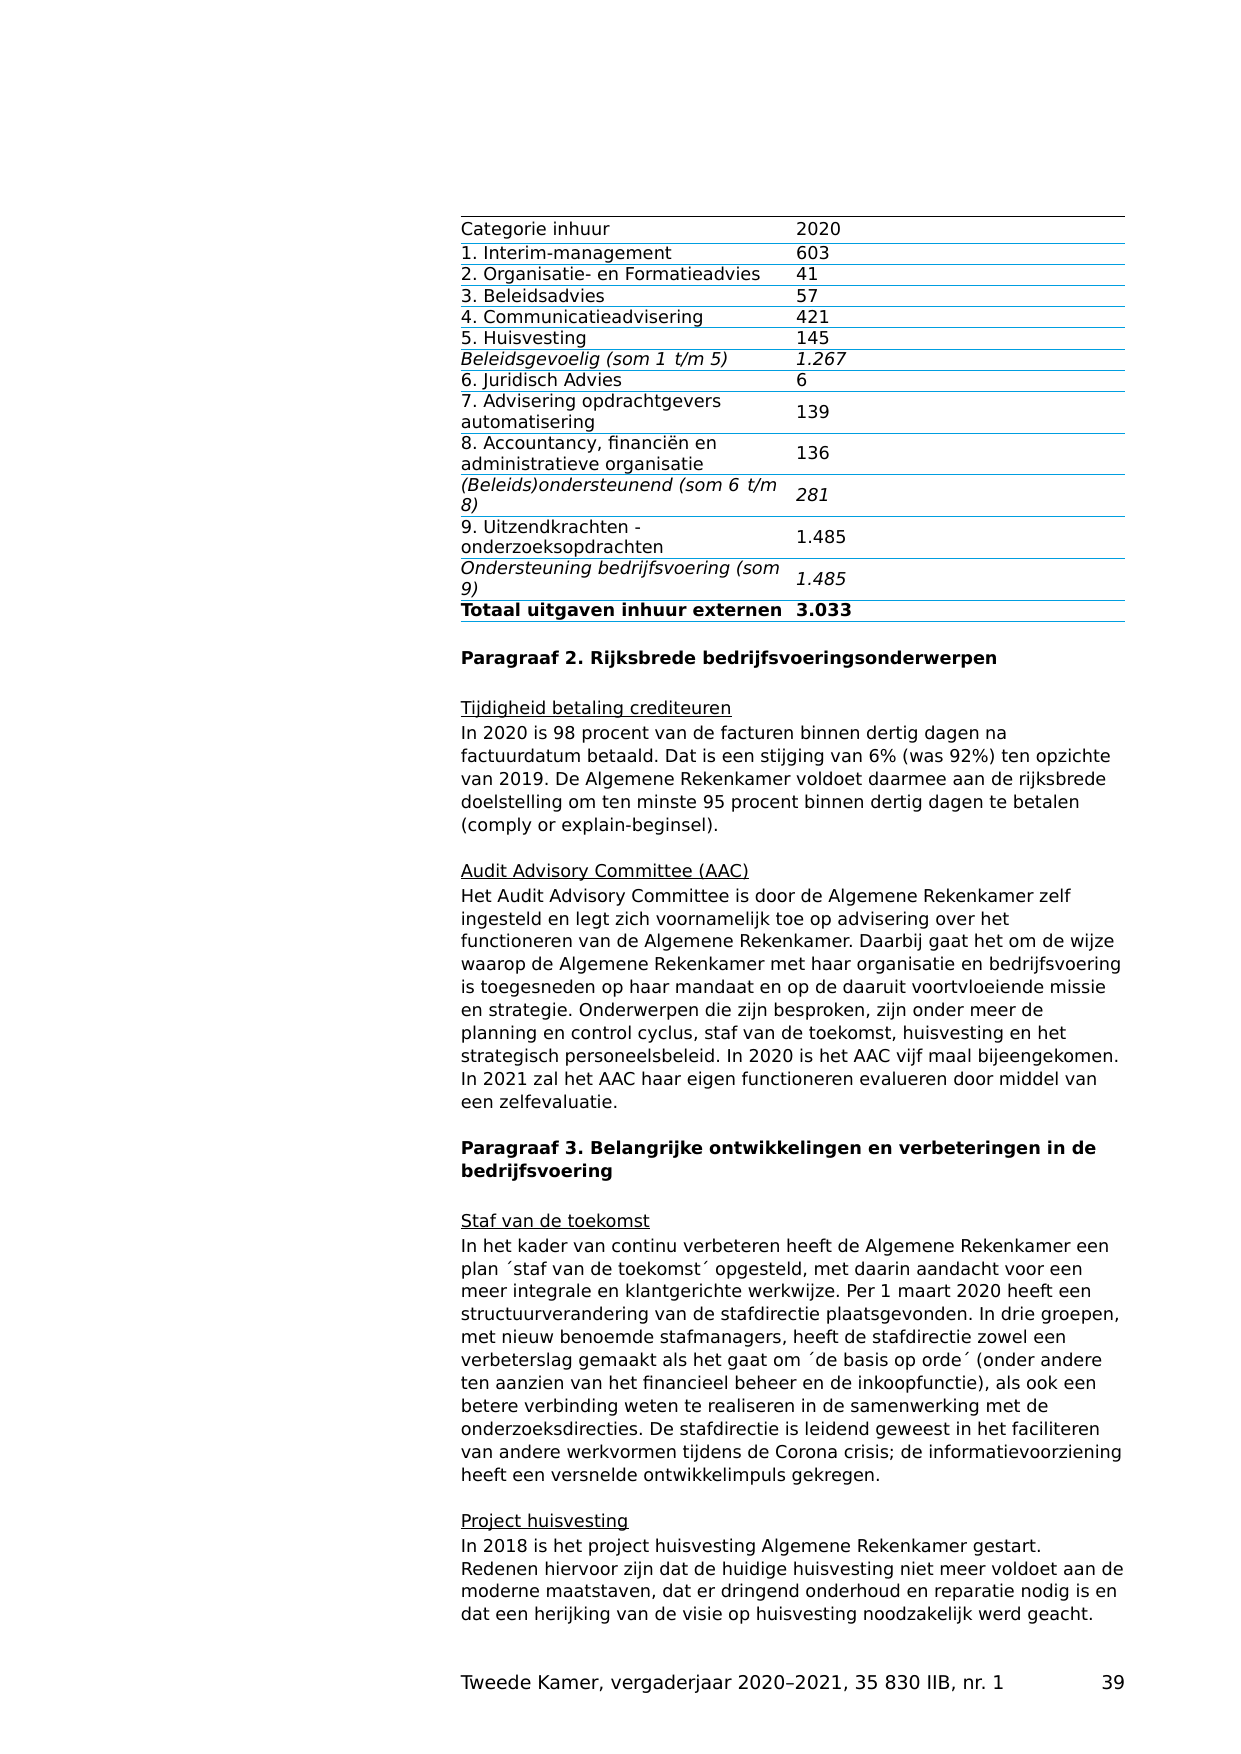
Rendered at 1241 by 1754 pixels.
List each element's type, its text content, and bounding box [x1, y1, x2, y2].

table_cell 5. Huisvesting [461, 328, 793, 348]
table_cell 603 [793, 244, 1125, 264]
table_cell 7. Advisering opdrachtgevers automatisering [461, 392, 793, 432]
table_cell (Beleids)ondersteunend (som 6 t/m 8) [461, 475, 793, 516]
table_cell 1.267 [793, 350, 1125, 369]
table_cell 3.033 [793, 601, 1125, 621]
text Tijdigheid betaling crediteuren [461, 696, 1125, 719]
table_cell 2020 [793, 217, 1125, 243]
table_cell 3. Beleidsadvies [461, 286, 793, 306]
table_cell 139 [793, 392, 1125, 432]
text In het kader van continu verbeteren heeft de Algemene Rekenkamer een plan ´staf van de toekomst´ opgesteld, met daarin aandacht voor een meer integrale en klantgerichte werkwijze. Per 1 maart 2020 heeft een structuurverandering van de stafdirectie plaatsgevonden. In drie groepen, met nieuw benoemde stafmanagers, heeft de stafdirectie zowel een verbeterslag gemaakt als het gaat om ´de basis op orde´ (onder andere ten aanzien van het financieel beheer en de inkoopfunctie), als ook een betere verbinding weten te realiseren in de samenwerking met de onderzoeksdirecties. De stafdirectie is leidend geweest in het faciliteren van andere werkvormen tijdens de Corona crisis; de informatievoorziening heeft een versnelde ontwikkelimpuls gekregen. [461, 1234, 1125, 1486]
text In 2018 is het project huisvesting Algemene Rekenkamer gestart. Redenen hiervoor zijn dat de huidige huisvesting niet meer voldoet aan de moderne maatstaven, dat er dringend onderhoud en reparatie nodig is en dat een herijking van de visie op huisvesting noodzakelijk werd geacht. [461, 1534, 1125, 1625]
table_cell 9. Uitzendkrachten - onderzoeksopdrachten [461, 517, 793, 558]
table_header Tabel 26 Uitgaven externe inhuur (bedragen x € 1.000) [461, 191, 1125, 216]
table_cell 145 [793, 328, 1125, 348]
table_cell 57 [793, 286, 1125, 306]
table_cell 1. Interim-management [461, 244, 793, 264]
table_cell 421 [793, 307, 1125, 327]
text Project huisvesting [461, 1509, 1125, 1532]
table_cell Beleidsgevoelig (som 1 t/m 5) [461, 350, 793, 369]
table_cell Totaal uitgaven inhuur externen [461, 601, 793, 621]
table_cell 41 [793, 265, 1125, 285]
table_cell Categorie inhuur [461, 217, 793, 243]
table_cell 281 [793, 475, 1125, 516]
text Audit Advisory Committee (AAC) [461, 859, 1125, 882]
text Paragraaf 2. Rijksbrede bedrijfsvoeringsonderwerpen [461, 646, 1125, 669]
text Staf van de toekomst [461, 1209, 1125, 1232]
text In 2020 is 98 procent van de facturen binnen dertig dagen na factuurdatum betaald. Dat is een stijging van 6% (was 92%) ten opzichte van 2019. De Algemene Rekenkamer voldoet daarmee aan de rijksbrede doelstelling om ten minste 95 procent binnen dertig dagen te betalen (comply or explain-beginsel). [461, 721, 1125, 836]
table_cell 8. Accountancy, financiën en administratieve organisatie [461, 434, 793, 474]
text Het Audit Advisory Committee is door de Algemene Rekenkamer zelf ingesteld en legt zich voornamelijk toe op advisering over het functioneren van de Algemene Rekenkamer. Daarbij gaat het om de wijze waarop de Algemene Rekenkamer met haar organisatie en bedrijfsvoering is toegesneden op haar mandaat en op de daaruit voortvloeiende missie en strategie. Onderwerpen die zijn besproken, zijn onder meer de planning en control cyclus, staf van de toekomst, huisvesting en het strategisch personeelsbeleid. In 2020 is het AAC vijf maal bijeengekomen. In 2021 zal het AAC haar eigen functioneren evalueren door middel van een zelfevaluatie. [461, 884, 1125, 1113]
table_cell 2. Organisatie- en Formatieadvies [461, 265, 793, 285]
table_cell 1.485 [793, 559, 1125, 599]
table_cell Ondersteuning bedrijfsvoering (som 9) [461, 559, 793, 599]
table_cell 4. Communicatieadvisering [461, 307, 793, 327]
table_cell 6 [793, 371, 1125, 391]
text Paragraaf 3. Belangrijke ontwikkelingen en verbeteringen in de bedrijfsvoering [461, 1136, 1125, 1182]
table_cell 136 [793, 434, 1125, 474]
table_cell 1.485 [793, 517, 1125, 558]
table_cell 6. Juridisch Advies [461, 371, 793, 391]
